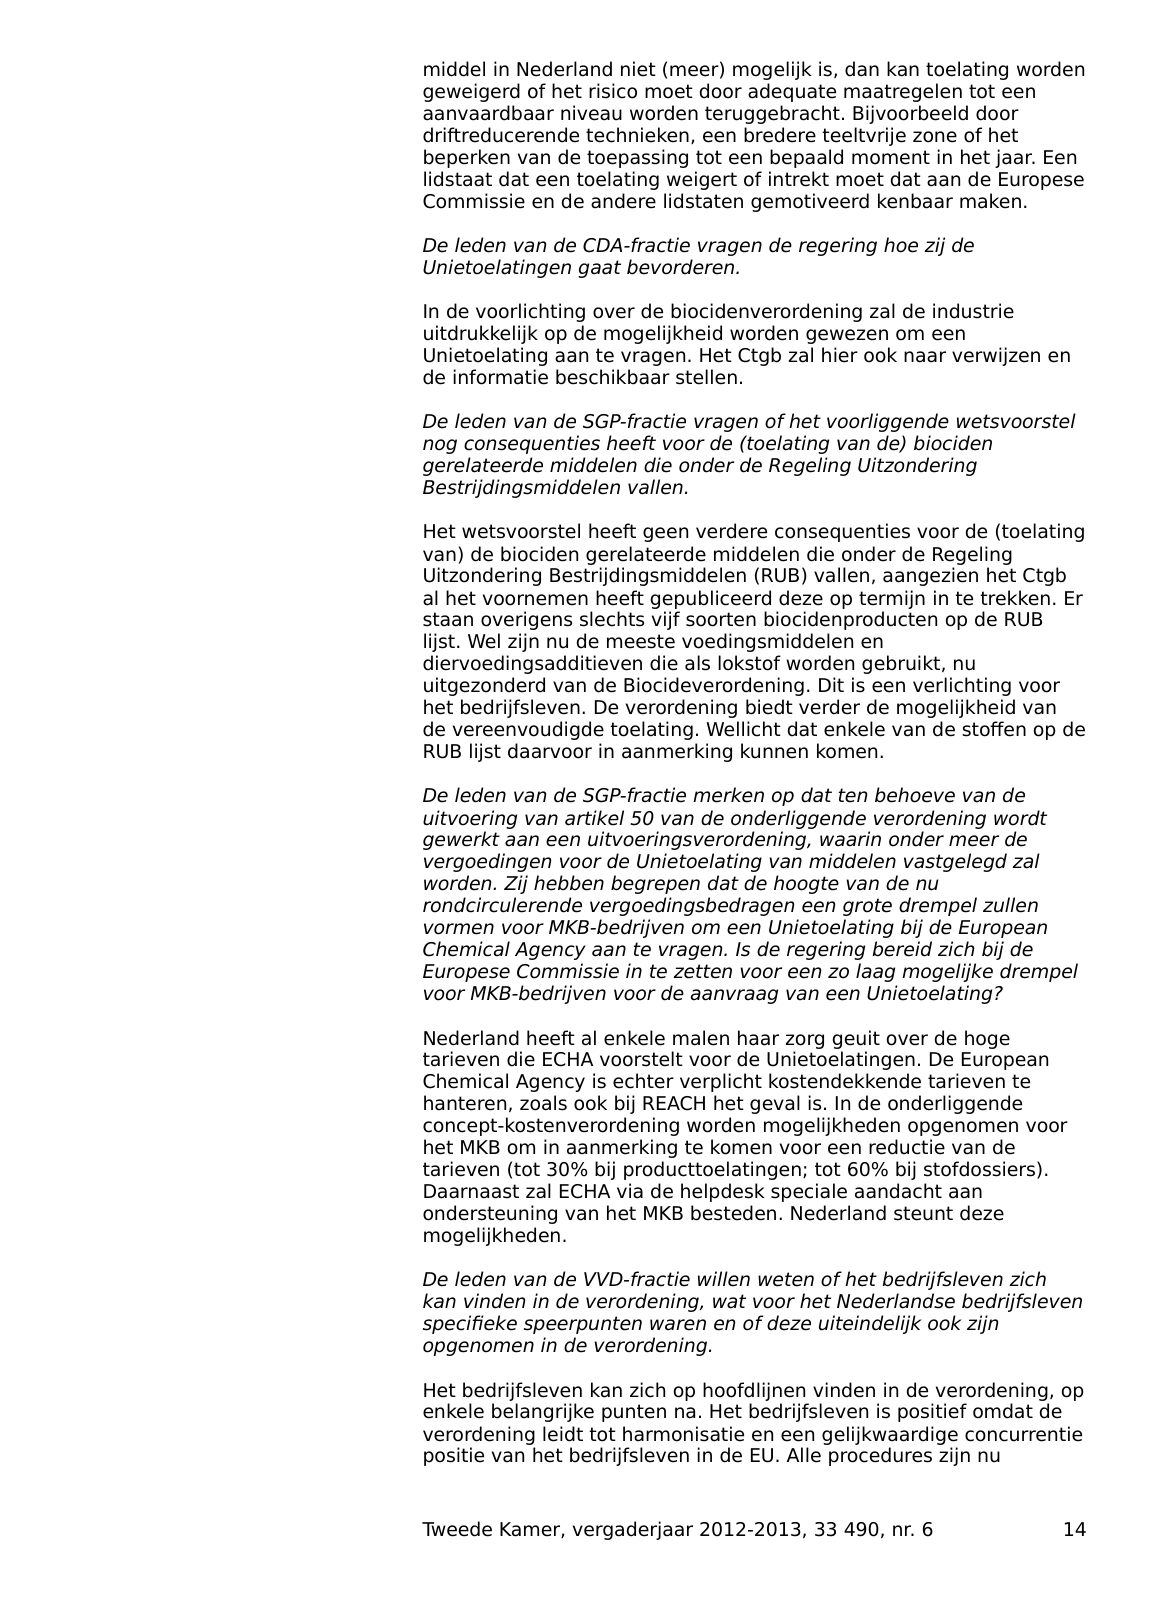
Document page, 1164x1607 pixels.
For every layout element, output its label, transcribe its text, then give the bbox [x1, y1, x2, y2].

text De leden van de VVD-fractie willen weten of het bedrijfsleven zich kan vinden in de verordening, wat voor het Nederlandse bedrijfsleven specifieke speerpunten waren en of deze uiteindelijk ook zijn opgenomen in de verordening. [422, 1269, 1087, 1357]
text De leden van de SGP-fractie vragen of het voorliggende wetsvoorstel nog consequenties heeft voor de (toelating van de) biociden gerelateerde middelen die onder de Regeling Uitzondering Bestrijdingsmiddelen vallen. [422, 411, 1087, 499]
text Het wetsvoorstel heeft geen verdere consequenties voor de (toelating van) de biociden gerelateerde middelen die onder de Regeling Uitzondering Bestrijdingsmiddelen (RUB) vallen, aangezien het Ctgb al het voornemen heeft gepubliceerd deze op termijn in te trekken. Er staan overigens slechts vijf soorten biocidenproducten op de RUB lijst. Wel zijn nu de meeste voedingsmiddelen en diervoedingsadditieven die als lokstof worden gebruikt, nu uitgezonderd van de Biocideverordening. Dit is een verlichting voor het bedrijfsleven. De verordening biedt verder de mogelijkheid van de vereenvoudigde toelating. Wellicht dat enkele van de stoffen op de RUB lijst daarvoor in aanmerking kunnen komen. [422, 521, 1087, 763]
text middel in Nederland niet (meer) mogelijk is, dan kan toelating worden geweigerd of het risico moet door adequate maatregelen tot een aanvaardbaar niveau worden teruggebracht. Bijvoorbeeld door driftreducerende technieken, een bredere teeltvrije zone of het beperken van de toepassing tot een bepaald moment in het jaar. Een lidstaat dat een toelating weigert of intrekt moet dat aan de Europese Commissie en de andere lidstaten gemotiveerd kenbaar maken. [422, 59, 1087, 213]
text De leden van de CDA-fractie vragen de regering hoe zij de Unietoelatingen gaat bevorderen. [422, 235, 1087, 279]
text In de voorlichting over de biocidenverordening zal de industrie uitdrukkelijk op de mogelijkheid worden gewezen om een Unietoelating aan te vragen. Het Ctgb zal hier ook naar verwijzen en de informatie beschikbaar stellen. [422, 301, 1087, 389]
text De leden van de SGP-fractie merken op dat ten behoeve van de uitvoering van artikel 50 van de onderliggende verordening wordt gewerkt aan een uitvoeringsverordening, waarin onder meer de vergoedingen voor de Unietoelating van middelen vastgelegd zal worden. Zij hebben begrepen dat de hoogte van de nu rondcirculerende vergoedingsbedragen een grote drempel zullen vormen voor MKB-bedrijven om een Unietoelating bij de European Chemical Agency aan te vragen. Is de regering bereid zich bij de Europese Commissie in te zetten voor een zo laag mogelijke drempel voor MKB-bedrijven voor de aanvraag van een Unietoelating? [422, 785, 1087, 1005]
text Nederland heeft al enkele malen haar zorg geuit over de hoge tarieven die ECHA voorstelt voor de Unietoelatingen. De European Chemical Agency is echter verplicht kostendekkende tarieven te hanteren, zoals ook bij REACH het geval is. In de onderliggende concept-kostenverordening worden mogelijkheden opgenomen voor het MKB om in aanmerking te komen voor een reductie van de tarieven (tot 30% bij producttoelatingen; tot 60% bij stofdossiers). Daarnaast zal ECHA via de helpdesk speciale aandacht aan ondersteuning van het MKB besteden. Nederland steunt deze mogelijkheden. [422, 1027, 1087, 1247]
text Het bedrijfsleven kan zich op hoofdlijnen vinden in de verordening, op enkele belangrijke punten na. Het bedrijfsleven is positief omdat de verordening leidt tot harmonisatie en een gelijkwaardige concurrentie positie van het bedrijfsleven in de EU. Alle procedures zijn nu [422, 1379, 1087, 1467]
